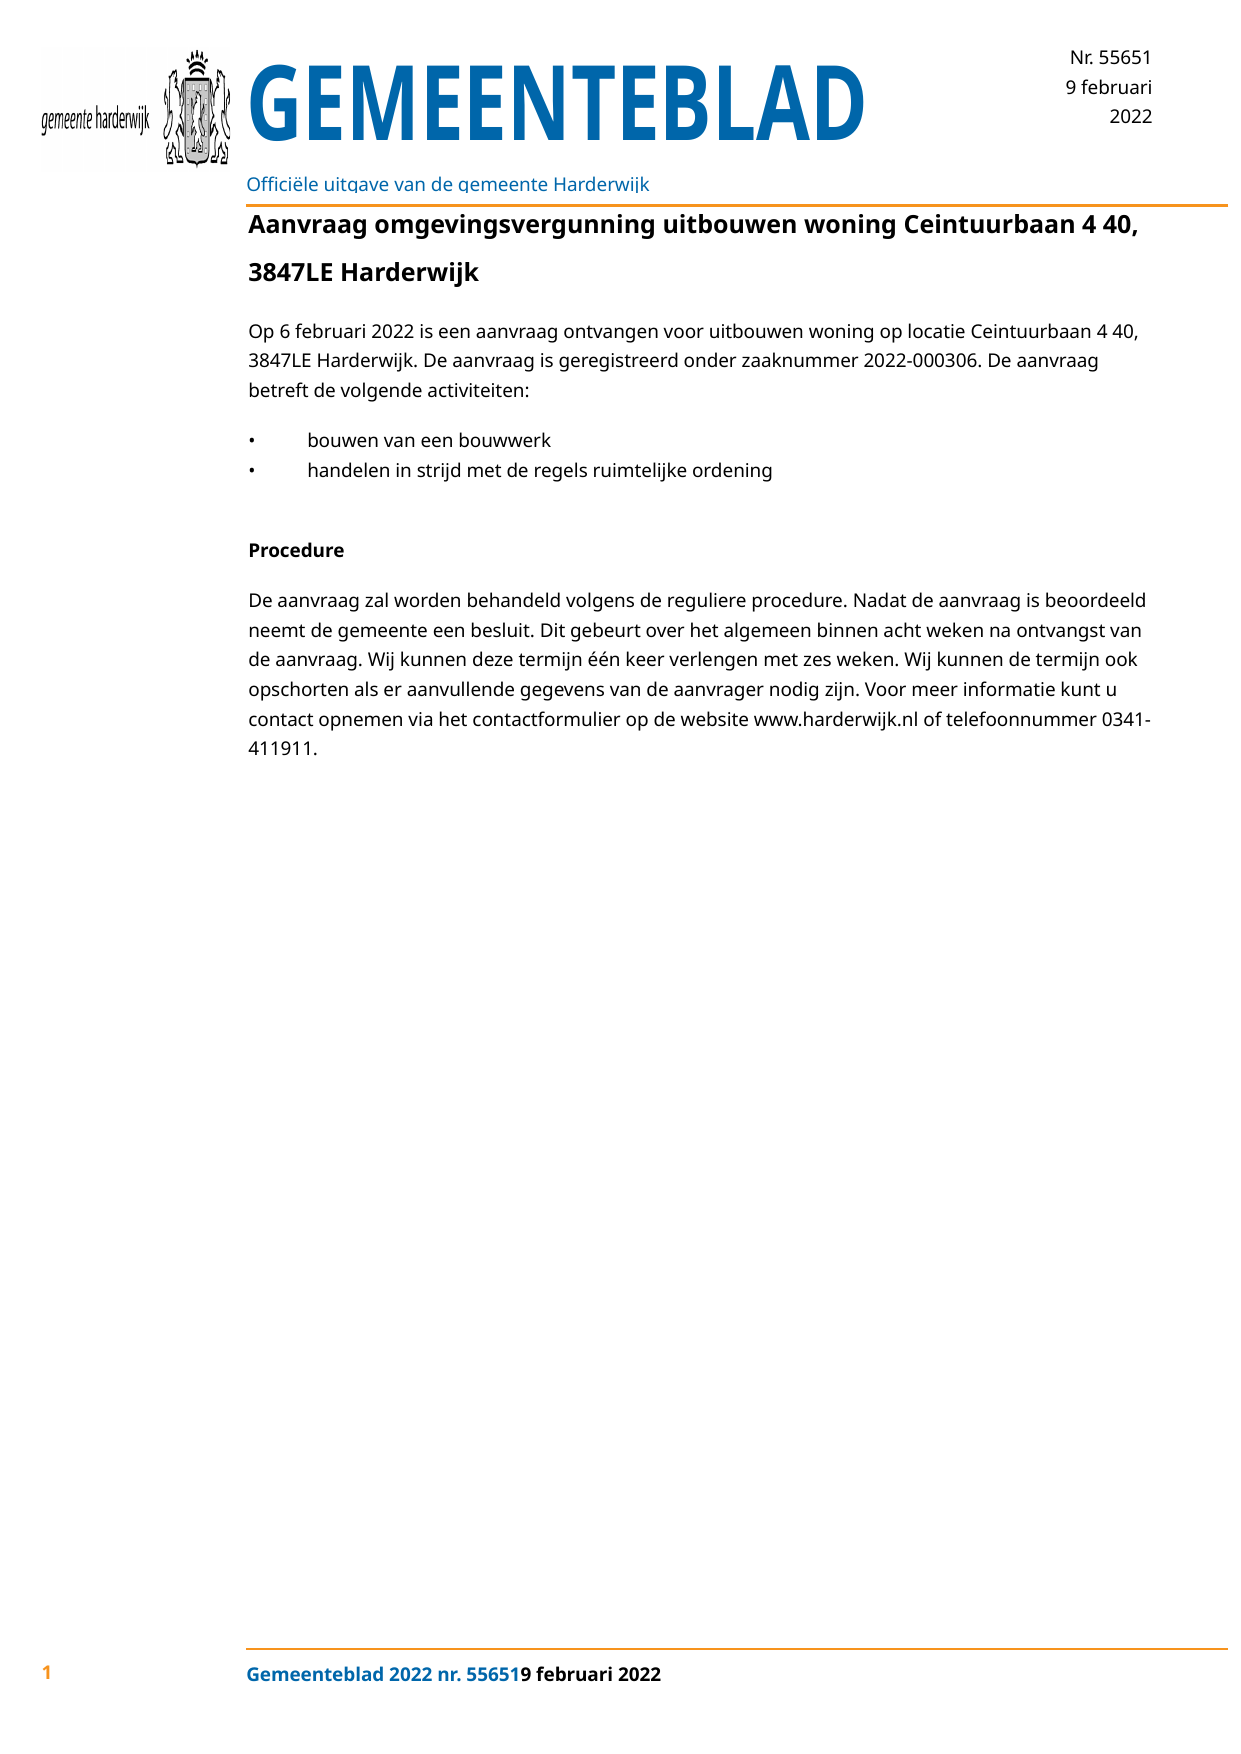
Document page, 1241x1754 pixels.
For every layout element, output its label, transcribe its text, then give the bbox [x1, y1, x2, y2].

list handelen in strijd met de regels ruimtelijke ordening [248, 457, 1152, 483]
text Aanvraag omgevingsvergunning uitbouwen woning Ceintuurbaan 4 40, 3847LE Harderwijk [248, 207, 1152, 288]
list bouwen van een bouwwerk [248, 427, 1152, 453]
text Procedure [248, 537, 1152, 563]
picture [41, 47, 231, 172]
text De aanvraag zal worden behandeld volgens de reguliere procedure. Nadat de aanvraag is beoordeeld neemt de gemeente een besluit. Dit gebeurt over het algemeen binnen acht weken na ontvangst van de aanvraag. Wij kunnen deze termijn één keer verlengen met zes weken. Wij kunnen de termijn ook opschorten als er aanvullende gegevens van de aanvrager nodig zijn. Voor meer informatie kunt u contact opnemen via het contactformulier op de website www.harderwijk.nl of telefoonnummer 0341-411911. [248, 587, 1152, 761]
text Op 6 februari 2022 is een aanvraag ontvangen voor uitbouwen woning op locatie Ceintuurbaan 4 40, 3847LE Harderwijk. De aanvraag is geregistreerd onder zaaknummer 2022-000306. De aanvraag betreft de volgende activiteiten: [248, 318, 1152, 403]
